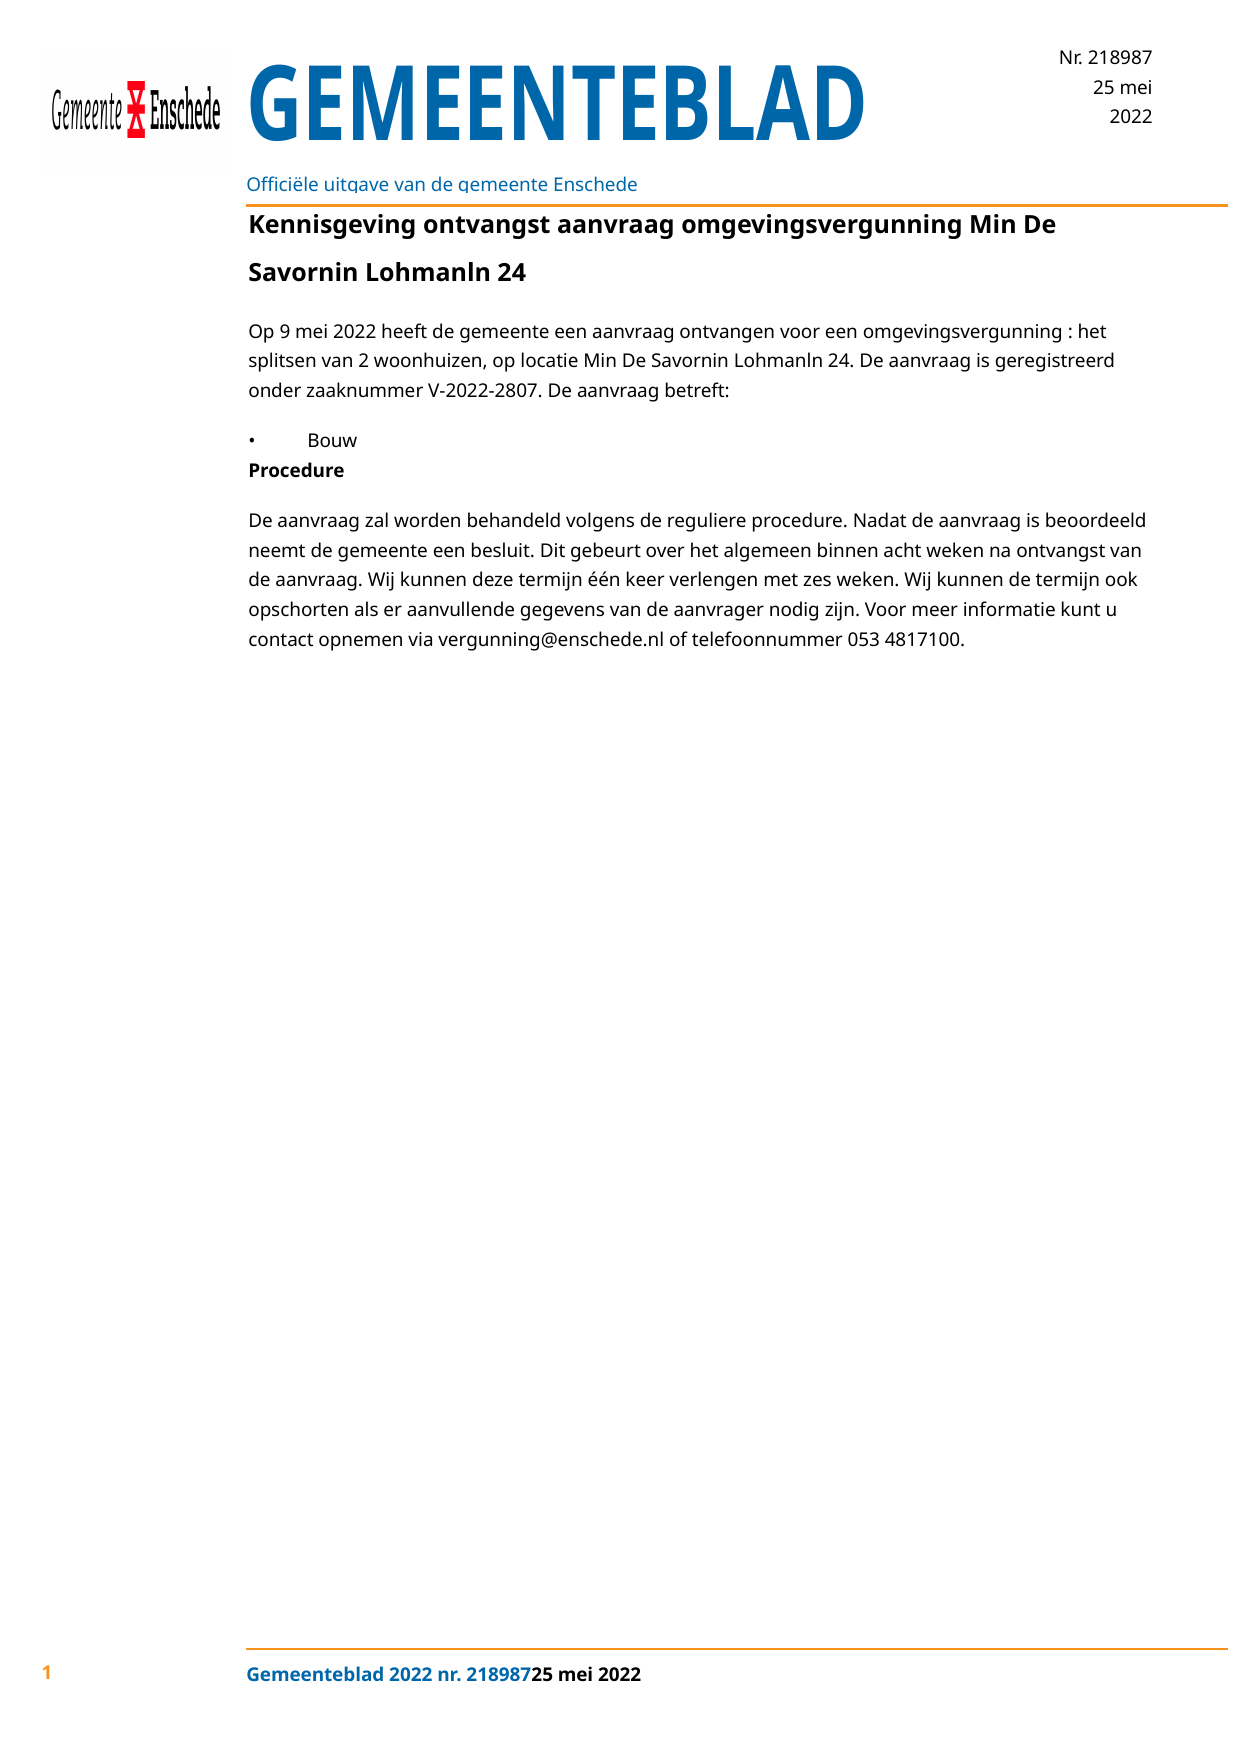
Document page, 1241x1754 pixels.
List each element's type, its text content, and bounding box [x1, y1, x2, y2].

text De aanvraag zal worden behandeld volgens de reguliere procedure. Nadat de aanvraag is beoordeeld neemt de gemeente een besluit. Dit gebeurt over het algemeen binnen acht weken na ontvangst van de aanvraag. Wij kunnen deze termijn één keer verlengen met zes weken. Wij kunnen de termijn ook opschorten als er aanvullende gegevens van de aanvrager nodig zijn. Voor meer informatie kunt u contact opnemen via vergunning@enschede.nl of telefoonnummer 053 4817100. [248, 507, 1152, 652]
text Kennisgeving ontvangst aanvraag omgevingsvergunning Min De Savornin Lohmanln 24 [248, 207, 1152, 288]
text Procedure [248, 457, 1152, 483]
picture [41, 47, 231, 172]
list Bouw [248, 427, 1152, 453]
text Op 9 mei 2022 heeft de gemeente een aanvraag ontvangen voor een omgevingsvergunning : het splitsen van 2 woonhuizen, op locatie Min De Savornin Lohmanln 24. De aanvraag is geregistreerd onder zaaknummer V-2022-2807. De aanvraag betreft: [248, 318, 1152, 403]
